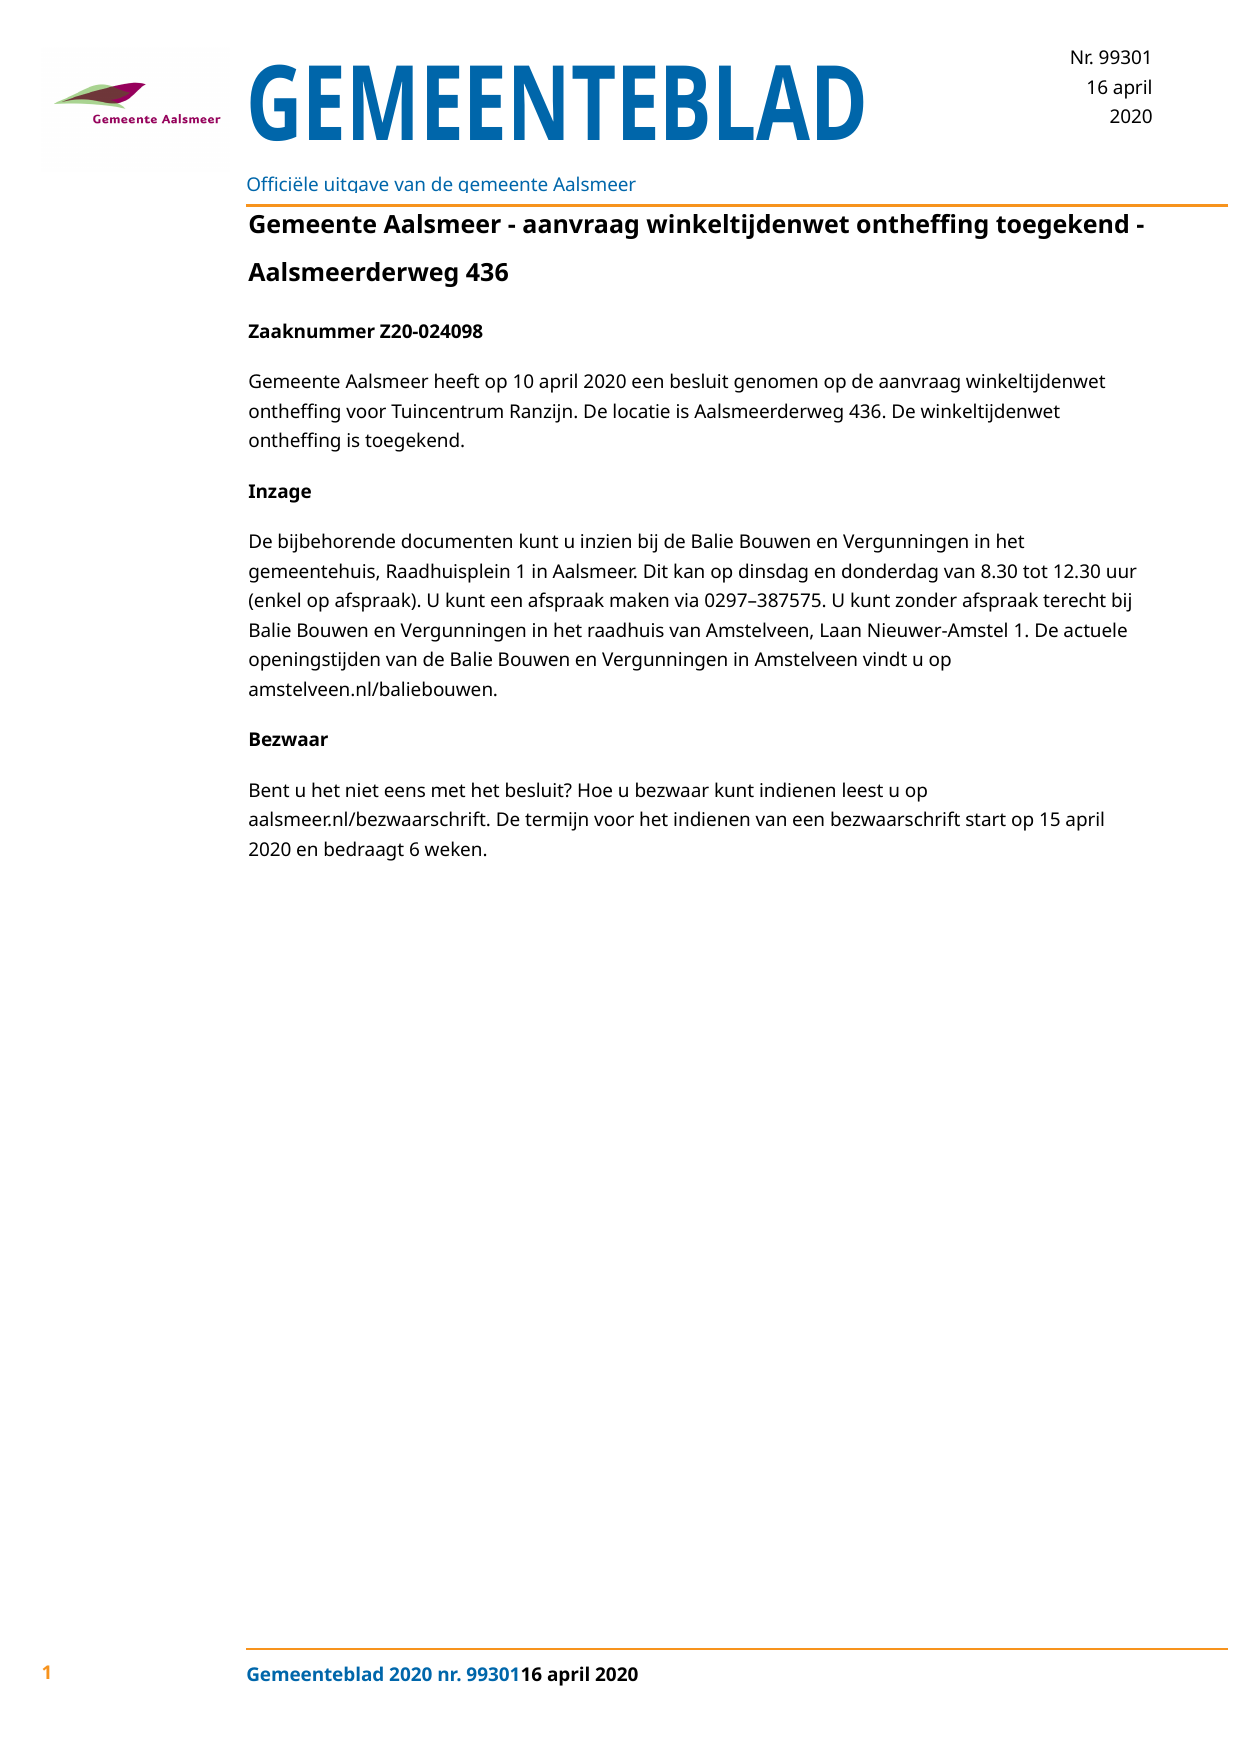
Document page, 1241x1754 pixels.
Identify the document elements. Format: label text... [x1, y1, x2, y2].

text Inzage [248, 478, 1152, 504]
text Gemeente Aalsmeer heeft op 10 april 2020 een besluit genomen op de aanvraag winkeltijdenwet ontheffing voor Tuincentrum Ranzijn. De locatie is Aalsmeerderweg 436. De winkeltijdenwet ontheffing is toegekend. [248, 368, 1152, 453]
text Zaaknummer Z20-024098 [248, 318, 1152, 344]
text Bent u het niet eens met het besluit? Hoe u bezwaar kunt indienen leest u op aalsmeer.nl/bezwaarschrift. De termijn voor het indienen van een bezwaarschrift start op 15 april 2020 en bedraagt 6 weken. [248, 777, 1152, 862]
text Gemeente Aalsmeer - aanvraag winkeltijdenwet ontheffing toegekend - Aalsmeerderweg 436 [248, 207, 1152, 288]
picture [41, 47, 231, 172]
text Bezwaar [248, 727, 1152, 752]
text De bijbehorende documenten kunt u inzien bij de Balie Bouwen en Vergunningen in het gemeentehuis, Raadhuisplein 1 in Aalsmeer. Dit kan op dinsdag en donderdag van 8.30 tot 12.30 uur (enkel op afspraak). U kunt een afspraak maken via 0297–387575. U kunt zonder afspraak terecht bij Balie Bouwen en Vergunningen in het raadhuis van Amstelveen, Laan Nieuwer-Amstel 1. De actuele openingstijden van de Balie Bouwen en Vergunningen in Amstelveen vindt u op amstelveen.nl/baliebouwen. [248, 528, 1152, 702]
